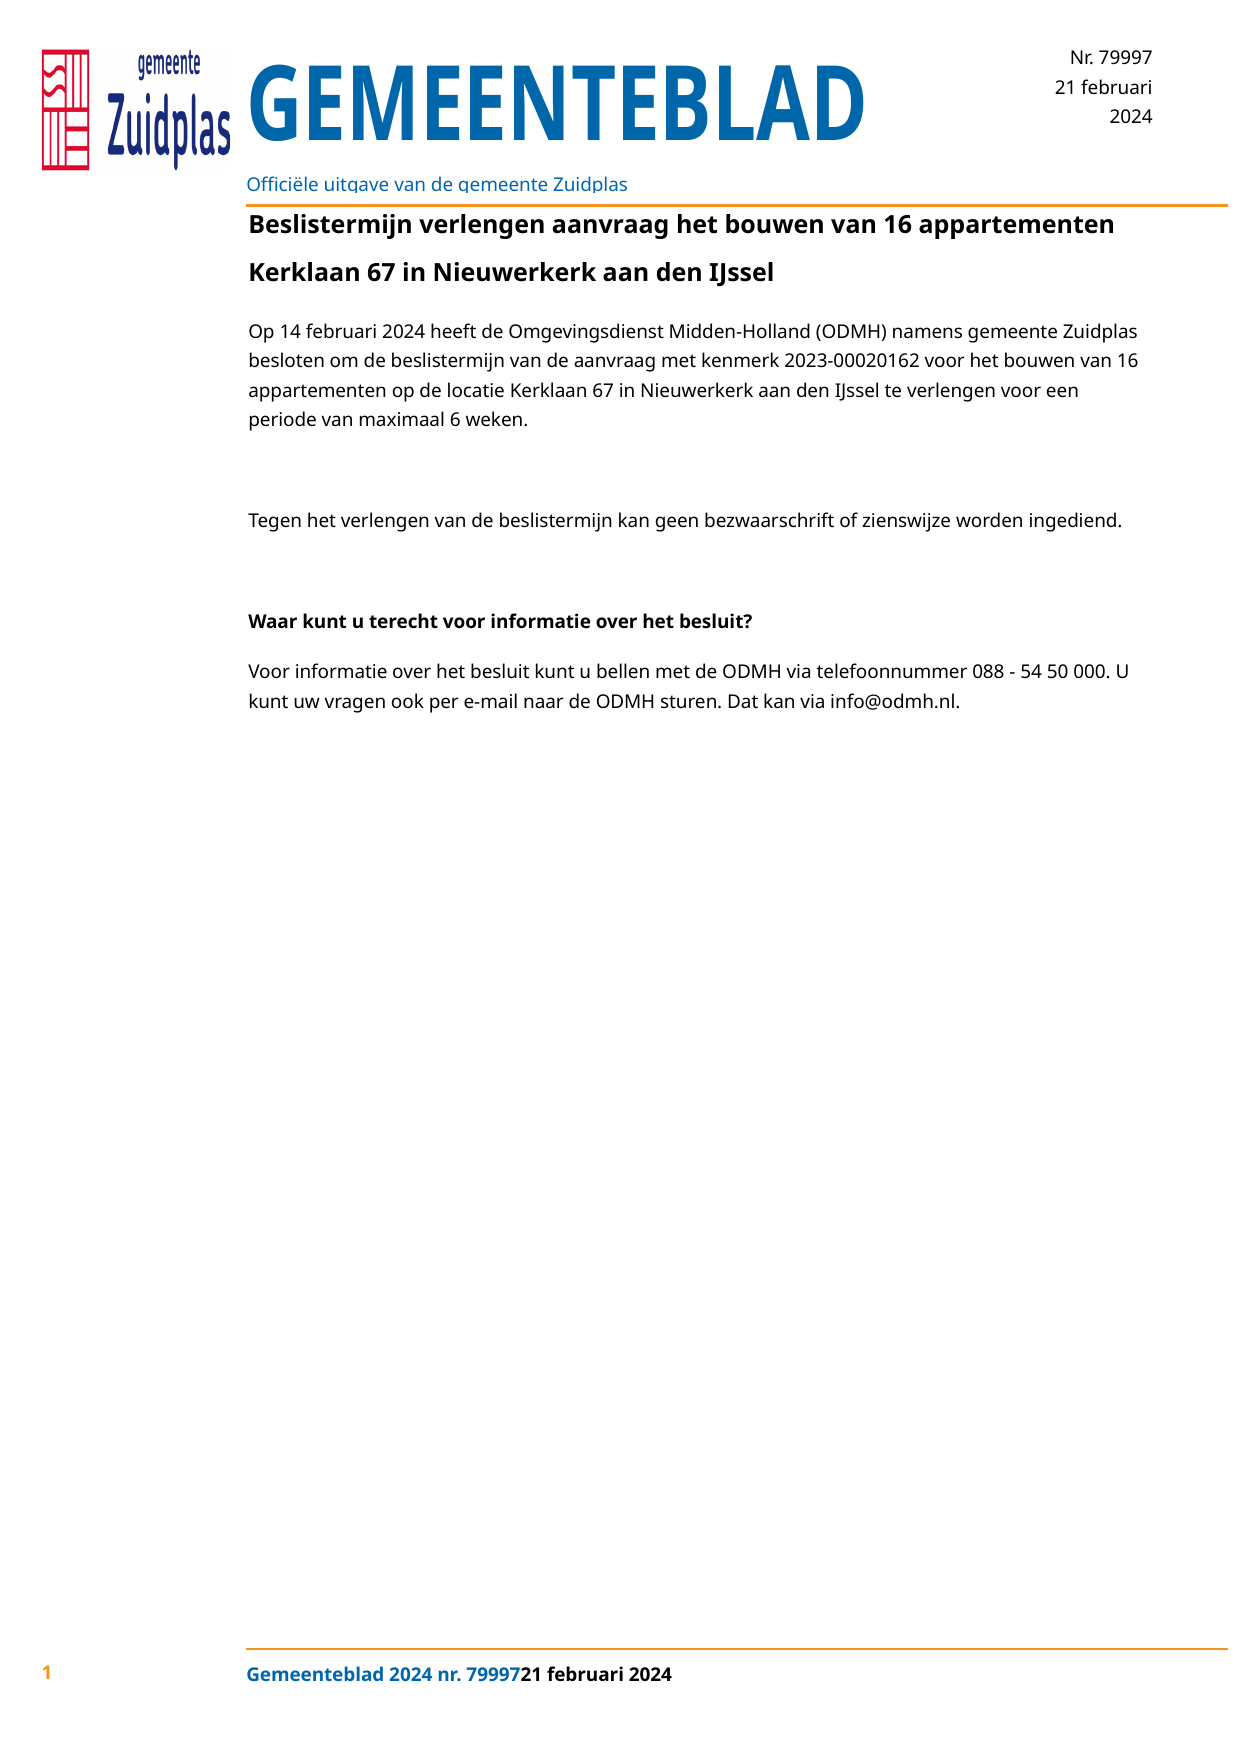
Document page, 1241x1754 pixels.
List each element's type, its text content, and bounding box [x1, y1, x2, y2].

text Op 14 februari 2024 heeft de Omgevingsdienst Midden-Holland (ODMH) namens gemeente Zuidplas besloten om de beslistermijn van de aanvraag met kenmerk 2023-00020162 voor het bouwen van 16 appartementen op de locatie Kerklaan 67 in Nieuwerkerk aan den IJssel te verlengen voor een periode van maximaal 6 weken. [248, 318, 1152, 432]
text Tegen het verlengen van de beslistermijn kan geen bezwaarschrift of zienswijze worden ingediend. [248, 507, 1152, 533]
text Waar kunt u terecht voor informatie over het besluit? [248, 608, 1152, 634]
text Beslistermijn verlengen aanvraag het bouwen van 16 appartementen Kerklaan 67 in Nieuwerkerk aan den IJssel [248, 207, 1152, 288]
text Voor informatie over het besluit kunt u bellen met de ODMH via telefoonnummer 088 - 54 50 000. U kunt uw vragen ook per e-mail naar de ODMH sturen. Dat kan via info@odmh.nl. [248, 659, 1152, 714]
picture [41, 47, 231, 172]
